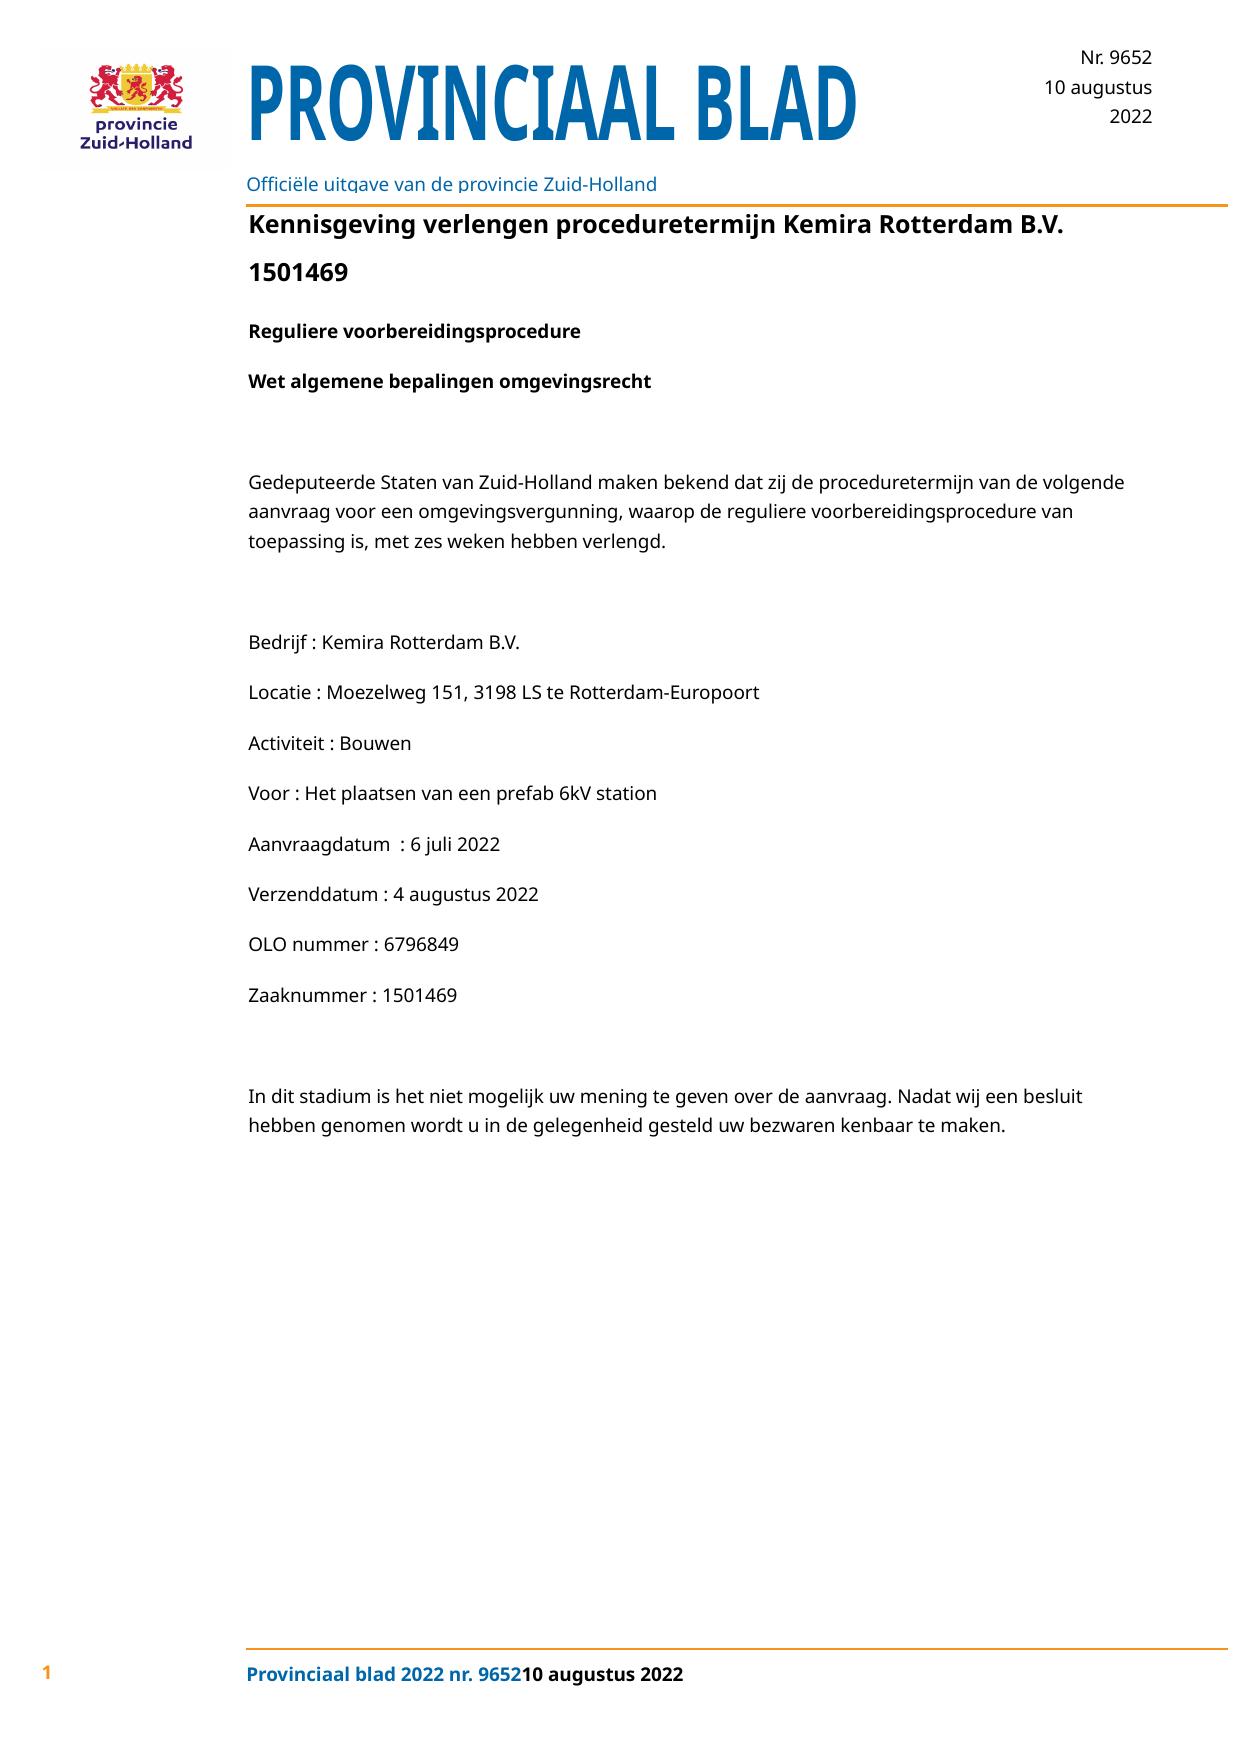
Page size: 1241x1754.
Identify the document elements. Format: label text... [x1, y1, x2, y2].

text In dit stadium is het niet mogelijk uw mening te geven over de aanvraag. Nadat wij een besluit hebben genomen wordt u in de gelegenheid gesteld uw bezwaren kenbaar te maken. [248, 1083, 1152, 1138]
picture [41, 47, 231, 172]
text Aanvraagdatum : 6 juli 2022 [248, 831, 1152, 857]
text Activiteit : Bouwen [248, 730, 1152, 756]
text Kennisgeving verlengen proceduretermijn Kemira Rotterdam B.V. 1501469 [248, 207, 1152, 288]
text Verzenddatum : 4 augustus 2022 [248, 881, 1152, 907]
text Locatie : Moezelweg 151, 3198 LS te Rotterdam-Europoort [248, 679, 1152, 705]
text Reguliere voorbereidingsprocedure [248, 318, 1152, 344]
text Bedrijf : Kemira Rotterdam B.V. [248, 629, 1152, 655]
text Zaaknummer : 1501469 [248, 982, 1152, 1008]
text OLO nummer : 6796849 [248, 932, 1152, 957]
text Gedeputeerde Staten van Zuid-Holland maken bekend dat zij de proceduretermijn van de volgende aanvraag voor een omgevingsvergunning, waarop de reguliere voorbereidingsprocedure van toepassing is, met zes weken hebben verlengd. [248, 469, 1152, 554]
text Voor : Het plaatsen van een prefab 6kV station [248, 780, 1152, 806]
text Wet algemene bepalingen omgevingsrecht [248, 368, 1152, 394]
